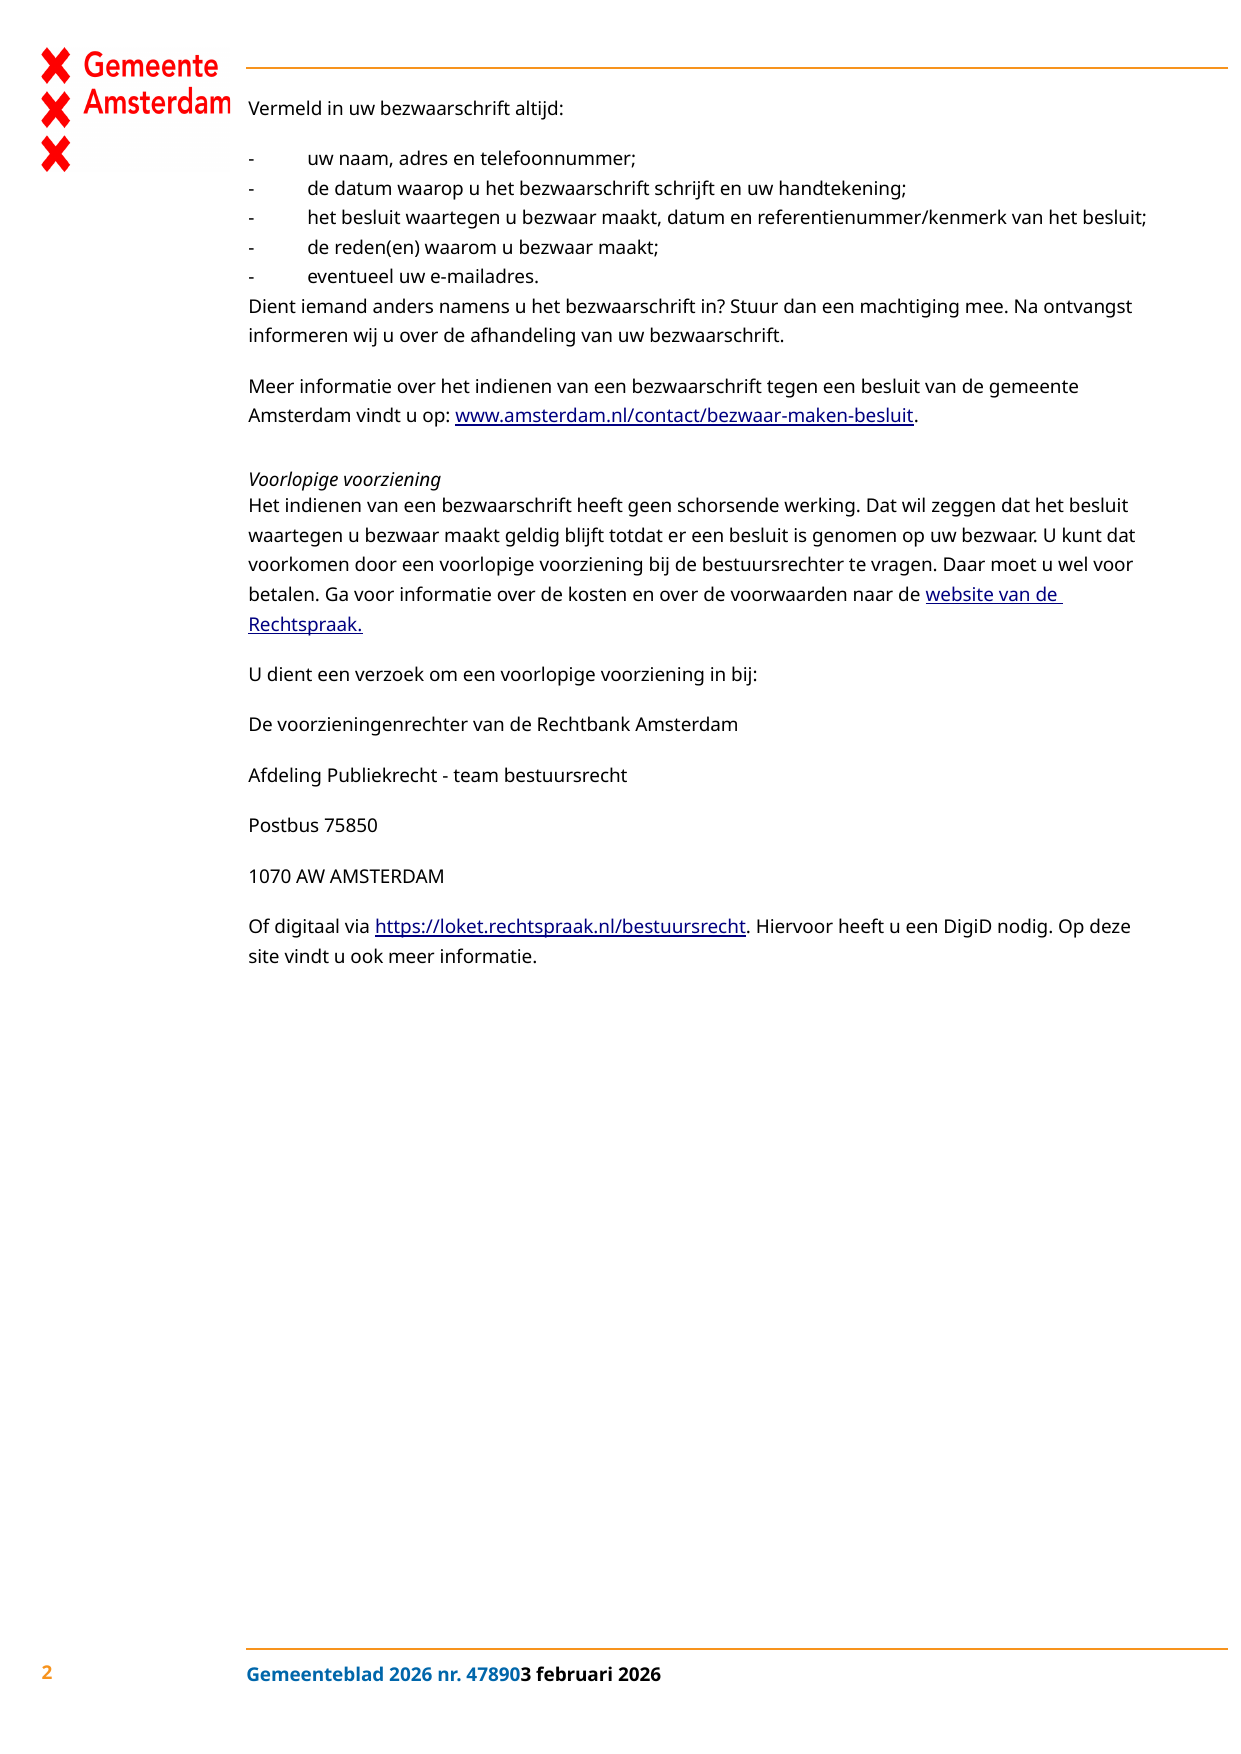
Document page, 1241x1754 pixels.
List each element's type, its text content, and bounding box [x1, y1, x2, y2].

text Afdeling Publiekrecht - team bestuursrecht [248, 762, 1152, 788]
text De voorzieningenrechter van de Rechtbank Amsterdam [248, 712, 1152, 737]
text 1070 AW AMSTERDAM [248, 863, 1152, 888]
text Postbus 75850 [248, 812, 1152, 838]
list de reden(en) waarom u bezwaar maakt; [248, 234, 1152, 260]
text Voorlopige voorziening [248, 467, 1152, 492]
list uw naam, adres en telefoonnummer; [248, 145, 1152, 171]
list de datum waarop u het bezwaarschrift schrijft en uw handtekening; [248, 175, 1152, 201]
picture [41, 47, 231, 172]
text U dient een verzoek om een voorlopige voorziening in bij: [248, 661, 1152, 687]
list eventueel uw e-mailadres. [248, 263, 1152, 289]
text Meer informatie over het indienen van een bezwaarschrift tegen een besluit van de gemeente Amsterdam vindt u op: www.amsterdam.nl/contact/bezwaar-maken-besluit. [248, 373, 1152, 428]
list het besluit waartegen u bezwaar maakt, datum en referentienummer/kenmerk van het besluit; [248, 204, 1152, 230]
text Het indienen van een bezwaarschrift heeft geen schorsende werking. Dat wil zeggen dat het besluit waartegen u bezwaar maakt geldig blijft totdat er een besluit is genomen op uw bezwaar. U kunt dat voorkomen door een voorlopige voorziening bij de bestuursrechter te vragen. Daar moet u wel voor betalen. Ga voor informatie over de kosten en over de voorwaarden naar de website van de Rechtspraak. [248, 492, 1152, 636]
text Dient iemand anders namens u het bezwaarschrift in? Stuur dan een machtiging mee. Na ontvangst informeren wij u over de afhandeling van uw bezwaarschrift. [248, 293, 1152, 348]
text Of digitaal via https://loket.rechtspraak.nl/bestuursrecht. Hiervoor heeft u een DigiD nodig. Op deze site vindt u ook meer informatie. [248, 913, 1152, 968]
text Vermeld in uw bezwaarschrift altijd: [248, 95, 1152, 121]
